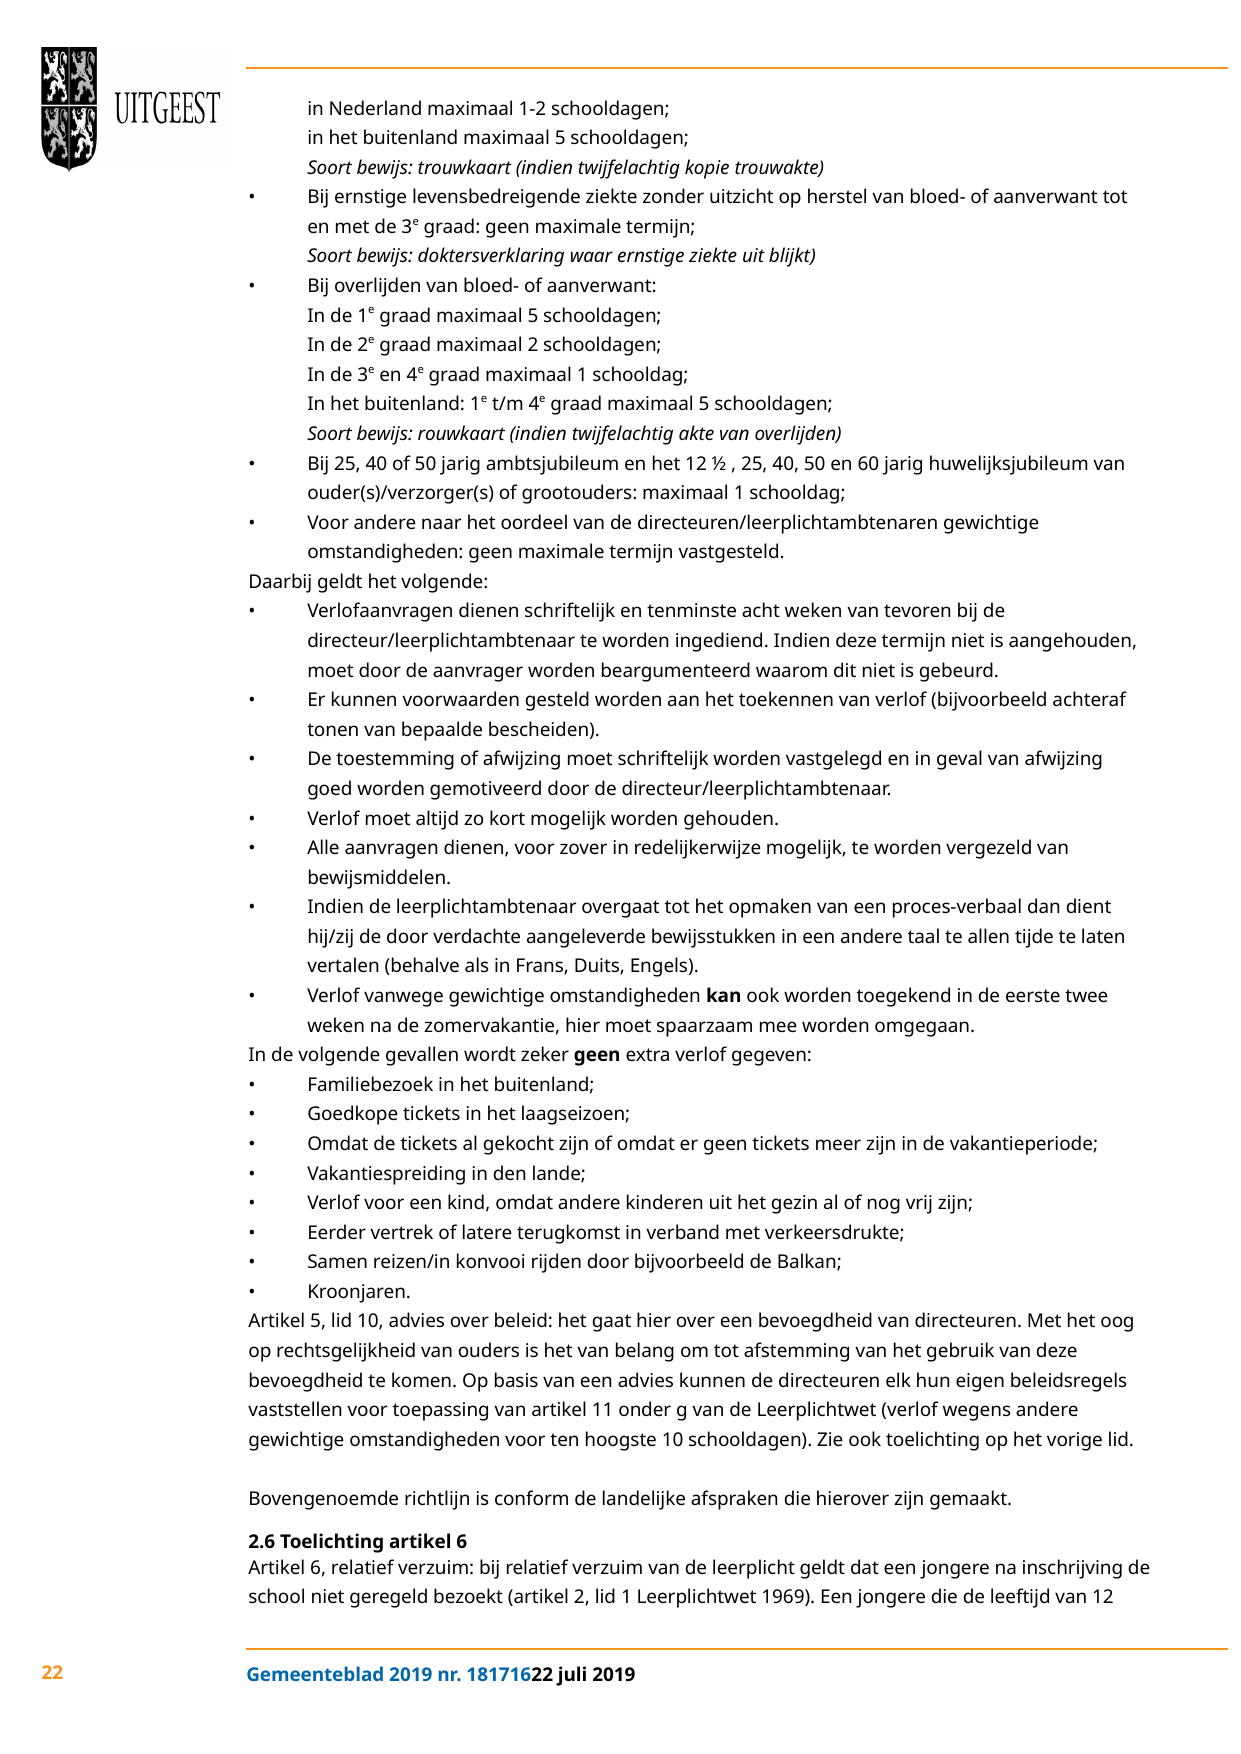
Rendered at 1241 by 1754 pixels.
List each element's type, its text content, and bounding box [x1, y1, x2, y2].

list Samen reizen/in konvooi rijden door bijvoorbeeld de Balkan; [248, 1248, 1152, 1274]
text In de volgende gevallen wordt zeker geen extra verlof gegeven: [248, 1041, 1152, 1067]
list Verlof voor een kind, omdat andere kinderen uit het gezin al of nog vrij zijn; [248, 1189, 1152, 1215]
list in het buitenland maximaal 5 schooldagen; [248, 124, 1152, 150]
list Indien de leerplichtambtenaar overgaat tot het opmaken van een proces-verbaal dan dient hij/zij de door verdachte aangeleverde bewijsstukken in een andere taal te allen tijde te laten vertalen (behalve als in Frans, Duits, Engels). [248, 893, 1152, 978]
text Bovengenoemde richtlijn is conform de landelijke afspraken die hierover zijn gemaakt. [248, 1485, 1152, 1511]
list Bij ernstige levensbedreigende ziekte zonder uitzicht op herstel van bloed- of aanverwant tot en met de 3e graad: geen maximale termijn; [248, 183, 1152, 239]
list In het buitenland: 1e t/m 4e graad maximaal 5 schooldagen; [248, 391, 1152, 416]
list Verlofaanvragen dienen schriftelijk en tenminste acht weken van tevoren bij de directeur/leerplichtambtenaar te worden ingediend. Indien deze termijn niet is aangehouden, moet door de aanvrager worden beargumenteerd waarom dit niet is gebeurd. [248, 598, 1152, 683]
list Goedkope tickets in het laagseizoen; [248, 1101, 1152, 1126]
list Verlof vanwege gewichtige omstandigheden kan ook worden toegekend in de eerste twee weken na de zomervakantie, hier moet spaarzaam mee worden omgegaan. [248, 982, 1152, 1038]
text 2.6 Toelichting artikel 6 [248, 1528, 1152, 1554]
list Soort bewijs: trouwkaart (indien twijfelachtig kopie trouwakte) [248, 154, 1152, 180]
list Voor andere naar het oordeel van de directeuren/leerplichtambtenaren gewichtige omstandigheden: geen maximale termijn vastgesteld. [248, 509, 1152, 564]
list Kroonjaren. [248, 1278, 1152, 1304]
list Eerder vertrek of latere terugkomst in verband met verkeersdrukte; [248, 1219, 1152, 1245]
list Bij 25, 40 of 50 jarig ambtsjubileum en het 12 ½ , 25, 40, 50 en 60 jarig huwelijksjubileum van ouder(s)/verzorger(s) of grootouders: maximaal 1 schooldag; [248, 450, 1152, 505]
picture [41, 47, 231, 172]
list In de 1e graad maximaal 5 schooldagen; [248, 302, 1152, 328]
list De toestemming of afwijzing moet schriftelijk worden vastgelegd en in geval van afwijzing goed worden gemotiveerd door de directeur/leerplichtambtenaar. [248, 746, 1152, 801]
text Daarbij geldt het volgende: [248, 568, 1152, 594]
list in Nederland maximaal 1-2 schooldagen; [248, 95, 1152, 121]
list In de 3e en 4e graad maximaal 1 schooldag; [248, 361, 1152, 387]
text Artikel 6, relatief verzuim: bij relatief verzuim van de leerplicht geldt dat een jongere na inschrijving de school niet geregeld bezoekt (artikel 2, lid 1 Leerplichtwet 1969). Een jongere die de leeftijd van 12 [248, 1554, 1152, 1609]
list Vakantiespreiding in den lande; [248, 1160, 1152, 1186]
list Familiebezoek in het buitenland; [248, 1071, 1152, 1097]
text Artikel 5, lid 10, advies over beleid: het gaat hier over een bevoegdheid van directeuren. Met het oog op rechtsgelijkheid van ouders is het van belang om tot afstemming van het gebruik van deze bevoegdheid te komen. Op basis van een advies kunnen de directeuren elk hun eigen beleidsregels vaststellen voor toepassing van artikel 11 onder g van de Leerplichtwet (verlof wegens andere gewichtige omstandigheden voor ten hoogste 10 schooldagen). Zie ook toelichting op het vorige lid. [248, 1308, 1152, 1452]
list Bij overlijden van bloed- of aanverwant: [248, 272, 1152, 298]
list Er kunnen voorwaarden gesteld worden aan het toekennen van verlof (bijvoorbeeld achteraf tonen van bepaalde bescheiden). [248, 686, 1152, 742]
list Omdat de tickets al gekocht zijn of omdat er geen tickets meer zijn in de vakantieperiode; [248, 1130, 1152, 1156]
list In de 2e graad maximaal 2 schooldagen; [248, 331, 1152, 357]
list Soort bewijs: doktersverklaring waar ernstige ziekte uit blijkt) [248, 243, 1152, 268]
list Verlof moet altijd zo kort mogelijk worden gehouden. [248, 805, 1152, 831]
list Alle aanvragen dienen, voor zover in redelijkerwijze mogelijk, te worden vergezeld van bewijsmiddelen. [248, 834, 1152, 890]
list Soort bewijs: rouwkaart (indien twijfelachtig akte van overlijden) [248, 420, 1152, 446]
